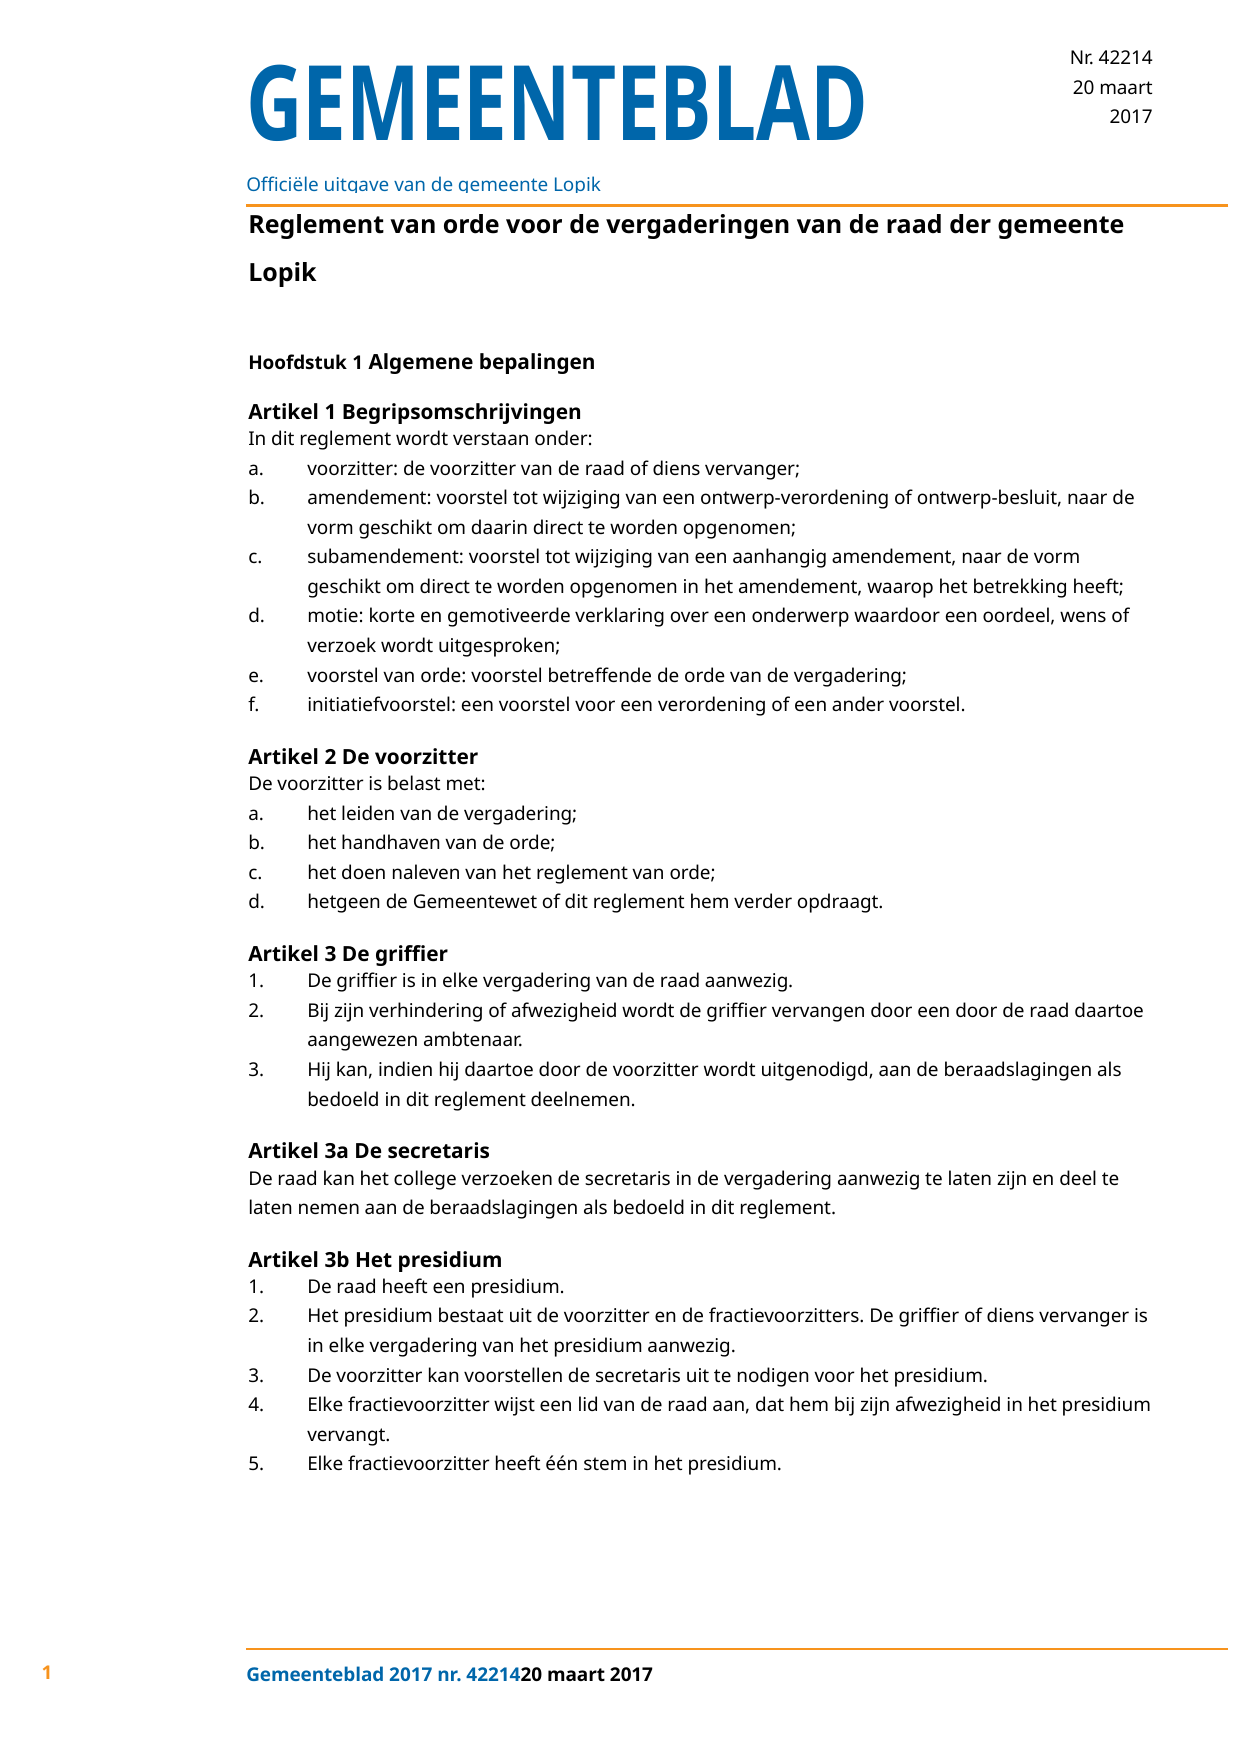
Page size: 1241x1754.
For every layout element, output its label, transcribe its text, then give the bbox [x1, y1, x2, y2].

text Artikel 1 Begripsomschrijvingen [248, 397, 1152, 425]
list voorzitter: de voorzitter van de raad of diens vervanger; [248, 455, 1152, 481]
list De voorzitter kan voorstellen de secretaris uit te nodigen voor het presidium. [248, 1362, 1152, 1388]
list Elke fractievoorzitter heeft één stem in het presidium. [248, 1451, 1152, 1476]
text Hoofdstuk 1 Algemene bepalingen [248, 347, 1152, 376]
text Artikel 3a De secretaris [248, 1136, 1152, 1165]
list initiatiefvoorstel: een voorstel voor een verordening of een ander voorstel. [248, 691, 1152, 717]
list motie: korte en gemotiveerde verklaring over een onderwerp waardoor een oordeel, wens of verzoek wordt uitgesproken; [248, 603, 1152, 658]
list Elke fractievoorzitter wijst een lid van de raad aan, dat hem bij zijn afwezigheid in het presidium vervangt. [248, 1391, 1152, 1447]
list hetgeen de Gemeentewet of dit reglement hem verder opdraagt. [248, 889, 1152, 914]
text De raad kan het college verzoeken de secretaris in de vergadering aanwezig te laten zijn en deel te laten nemen aan de beraadslagingen als bedoeld in dit reglement. [248, 1165, 1152, 1220]
list De griffier is in elke vergadering van de raad aanwezig. [248, 967, 1152, 993]
list De raad heeft een presidium. [248, 1273, 1152, 1299]
text Artikel 3b Het presidium [248, 1245, 1152, 1273]
text In dit reglement wordt verstaan onder: [248, 425, 1152, 451]
list Bij zijn verhindering of afwezigheid wordt de griffier vervangen door een door de raad daartoe aangewezen ambtenaar. [248, 997, 1152, 1052]
list het doen naleven van het reglement van orde; [248, 859, 1152, 885]
list amendement: voorstel tot wijziging van een ontwerp-verordening of ontwerp-besluit, naar de vorm geschikt om daarin direct te worden opgenomen; [248, 484, 1152, 540]
list voorstel van orde: voorstel betreffende de orde van de vergadering; [248, 662, 1152, 688]
text Artikel 2 De voorzitter [248, 742, 1152, 770]
text De voorzitter is belast met: [248, 770, 1152, 796]
text Artikel 3 De griffier [248, 939, 1152, 967]
list het handhaven van de orde; [248, 829, 1152, 855]
picture [41, 47, 231, 172]
list Hij kan, indien hij daartoe door de voorzitter wordt uitgenodigd, aan de beraadslagingen als bedoeld in dit reglement deelnemen. [248, 1056, 1152, 1112]
list het leiden van de vergadering; [248, 800, 1152, 826]
text Reglement van orde voor de vergaderingen van de raad der gemeente Lopik [248, 207, 1152, 288]
list Het presidium bestaat uit de voorzitter en de fractievoorzitters. De griffier of diens vervanger is in elke vergadering van het presidium aanwezig. [248, 1303, 1152, 1358]
list subamendement: voorstel tot wijziging van een aanhangig amendement, naar de vorm geschikt om direct te worden opgenomen in het amendement, waarop het betrekking heeft; [248, 543, 1152, 599]
